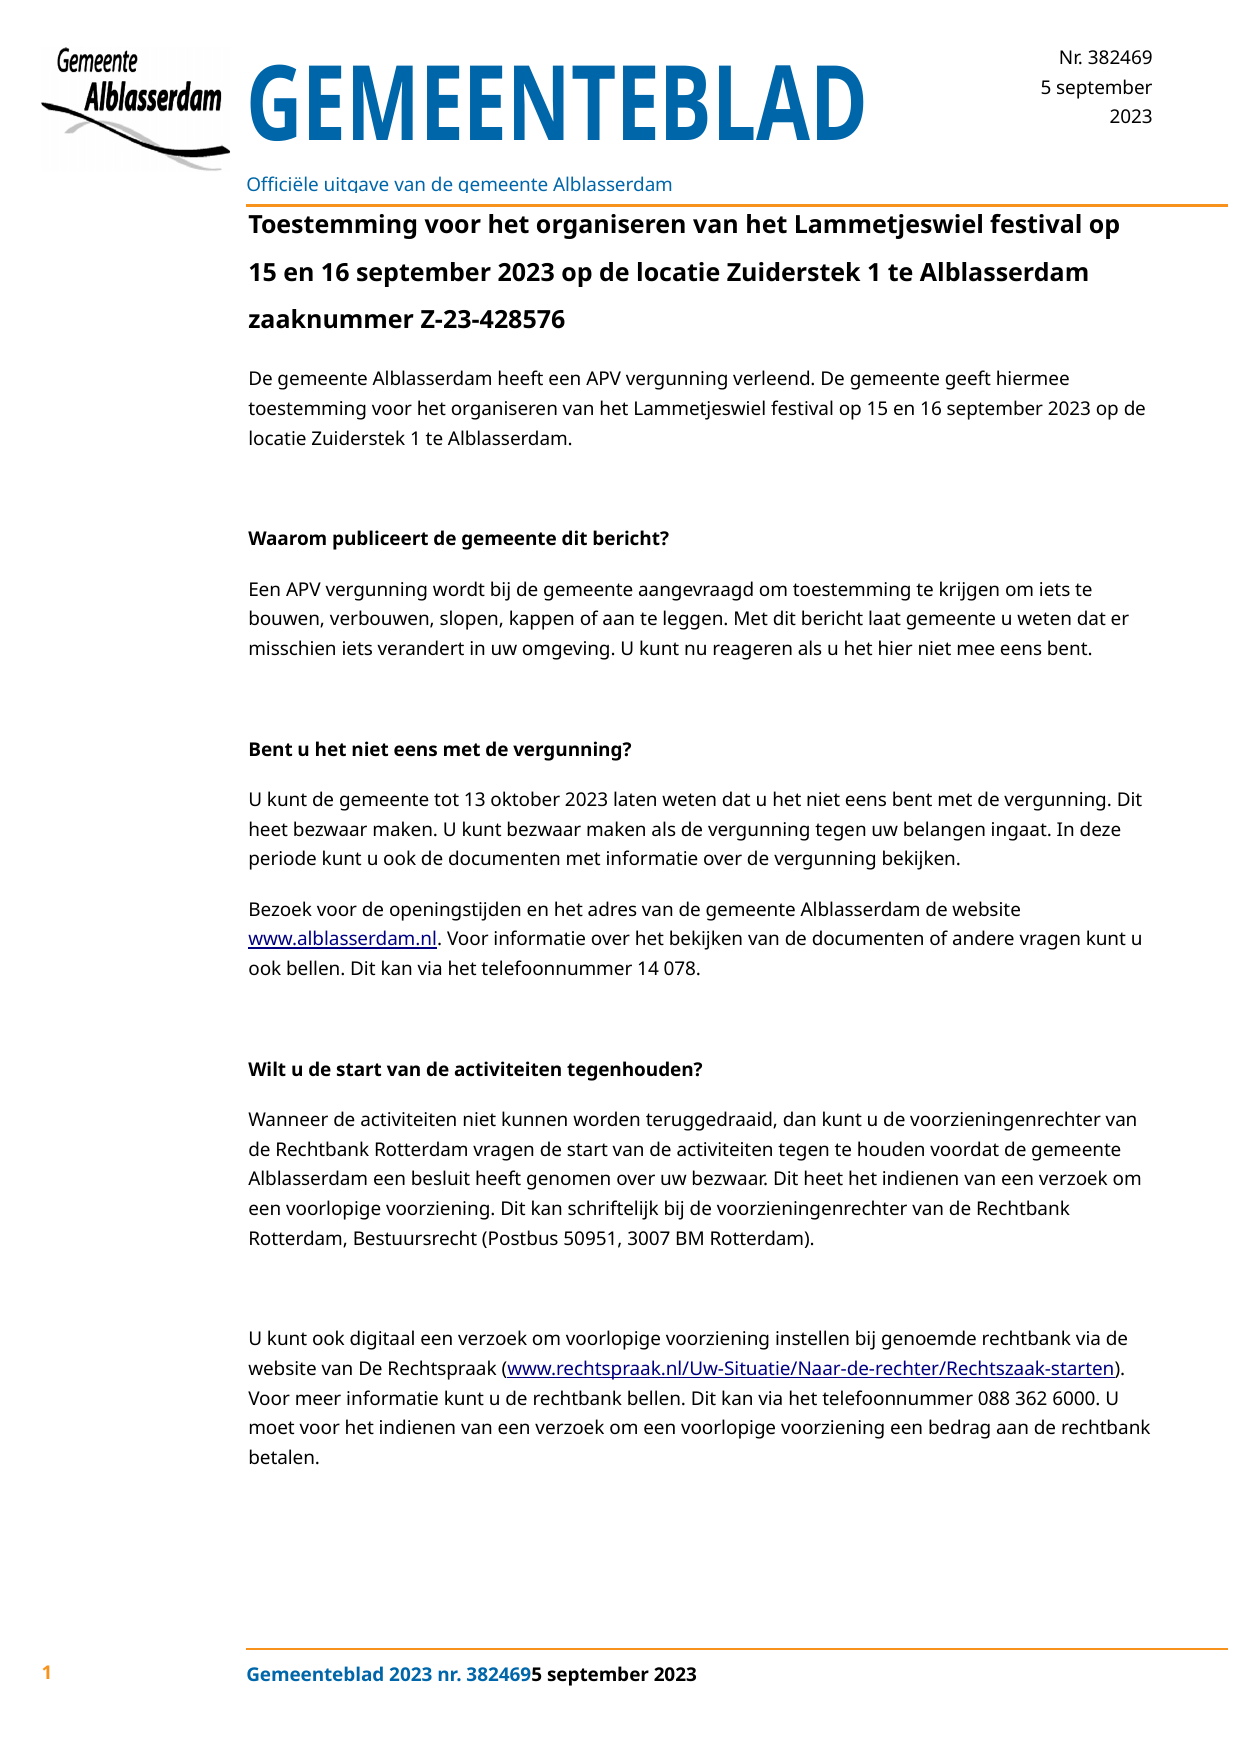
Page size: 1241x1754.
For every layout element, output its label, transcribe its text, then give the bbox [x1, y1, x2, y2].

text Een APV vergunning wordt bij de gemeente aangevraagd om toestemming te krijgen om iets te bouwen, verbouwen, slopen, kappen of aan te leggen. Met dit bericht laat gemeente u weten dat er misschien iets verandert in uw omgeving. U kunt nu reageren als u het hier niet mee eens bent. [248, 576, 1152, 661]
text U kunt de gemeente tot 13 oktober 2023 laten weten dat u het niet eens bent met de vergunning. Dit heet bezwaar maken. U kunt bezwaar maken als de vergunning tegen uw belangen ingaat. In deze periode kunt u ook de documenten met informatie over de vergunning bekijken. [248, 786, 1152, 871]
text Wanneer de activiteiten niet kunnen worden teruggedraaid, dan kunt u de voorzieningenrechter van de Rechtbank Rotterdam vragen de start van de activiteiten tegen te houden voordat de gemeente Alblasserdam een besluit heeft genomen over uw bezwaar. Dit heet het indienen van een verzoek om een voorlopige voorziening. Dit kan schriftelijk bij de voorzieningenrechter van de Rechtbank Rotterdam, Bestuursrecht (Postbus 50951, 3007 BM Rotterdam). [248, 1106, 1152, 1250]
text Waarom publiceert de gemeente dit bericht? [248, 526, 1152, 551]
text U kunt ook digitaal een verzoek om voorlopige voorziening instellen bij genoemde rechtbank via de website van De Rechtspraak (www.rechtspraak.nl/Uw-Situatie/Naar-de-rechter/Rechtszaak-starten). Voor meer informatie kunt u de rechtbank bellen. Dit kan via het telefoonnummer 088 362 6000. U moet voor het indienen van een verzoek om een voorlopige voorziening een bedrag aan de rechtbank betalen. [248, 1326, 1152, 1469]
text De gemeente Alblasserdam heeft een APV vergunning verleend. De gemeente geeft hiermee toestemming voor het organiseren van het Lammetjeswiel festival op 15 en 16 september 2023 op de locatie Zuiderstek 1 te Alblasserdam. [248, 366, 1152, 450]
text Toestemming voor het organiseren van het Lammetjeswiel festival op 15 en 16 september 2023 op de locatie Zuiderstek 1 te Alblasserdam zaaknummer Z-23-428576 [248, 207, 1152, 336]
text Wilt u de start van de activiteiten tegenhouden? [248, 1056, 1152, 1082]
text Bezoek voor de openingstijden en het adres van de gemeente Alblasserdam de website www.alblasserdam.nl. Voor informatie over het bekijken van de documenten of andere vragen kunt u ook bellen. Dit kan via het telefoonnummer 14 078. [248, 896, 1152, 981]
text Bent u het niet eens met de vergunning? [248, 736, 1152, 762]
picture [41, 47, 231, 172]
